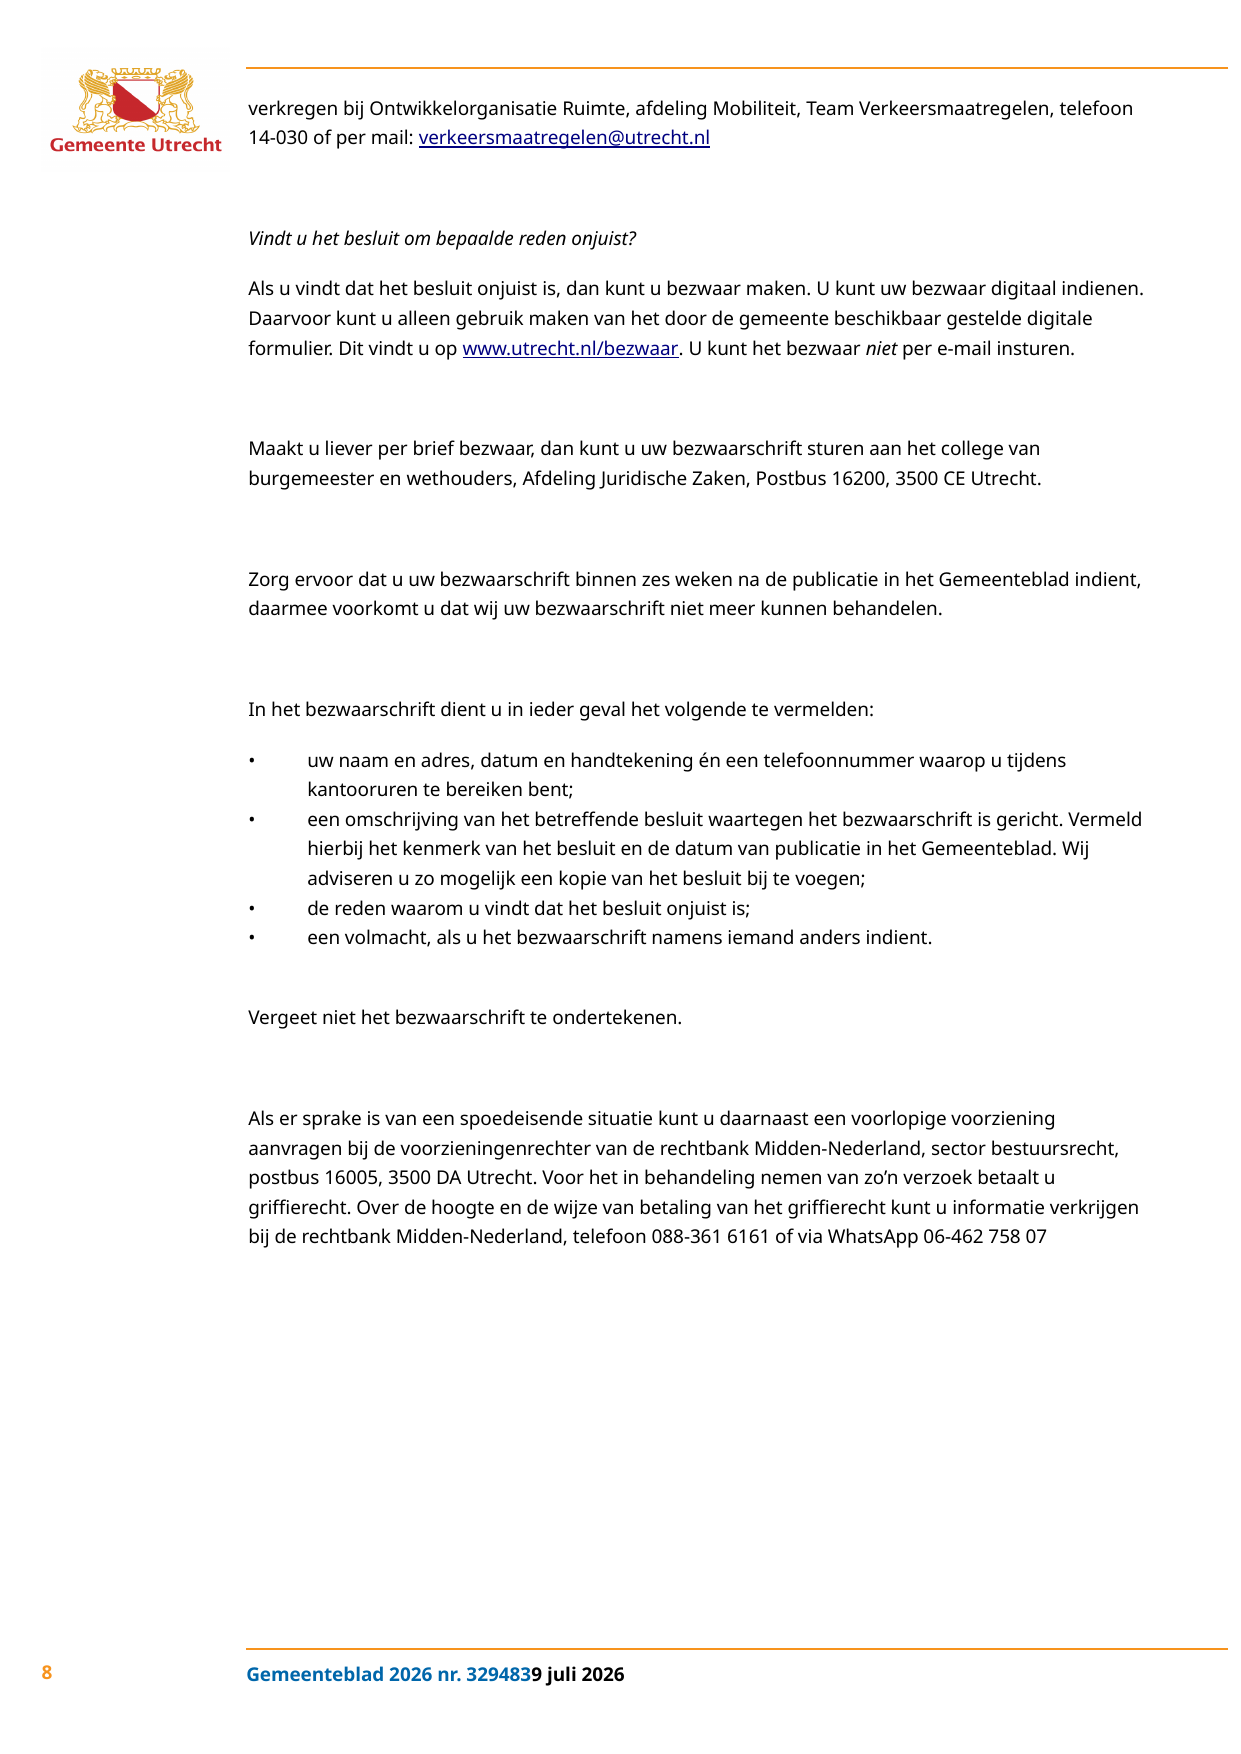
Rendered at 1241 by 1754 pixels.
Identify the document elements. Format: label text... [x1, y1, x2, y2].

text Zorg ervoor dat u uw bezwaarschrift binnen zes weken na de publicatie in het Gemeenteblad indient, daarmee voorkomt u dat wij uw bezwaarschrift niet meer kunnen behandelen. [248, 566, 1152, 621]
text Als u vindt dat het besluit onjuist is, dan kunt u bezwaar maken. U kunt uw bezwaar digitaal indienen. Daarvoor kunt u alleen gebruik maken van het door de gemeente beschikbaar gestelde digitale formulier. Dit vindt u op www.utrecht.nl/bezwaar. U kunt het bezwaar niet per e-mail insturen. [248, 276, 1152, 361]
text Maakt u liever per brief bezwaar, dan kunt u uw bezwaarschrift sturen aan het college van burgemeester en wethouders, Afdeling Juridische Zaken, Postbus 16200, 3500 CE Utrecht. [248, 436, 1152, 491]
picture [41, 47, 231, 172]
list een omschrijving van het betreffende besluit waartegen het bezwaarschrift is gericht. Vermeld hierbij het kenmerk van het besluit en de datum van publicatie in het Gemeenteblad. Wij adviseren u zo mogelijk een kopie van het besluit bij te voegen; [248, 806, 1152, 891]
text In het bezwaarschrift dient u in ieder geval het volgende te vermelden: [248, 696, 1152, 722]
list uw naam en adres, datum en handtekening én een telefoonnummer waarop u tijdens kantooruren te bereiken bent; [248, 747, 1152, 802]
text Vergeet niet het bezwaarschrift te ondertekenen. [248, 1004, 1152, 1030]
text Vindt u het besluit om bepaalde reden onjuist? [248, 225, 1152, 251]
text Als er sprake is van een spoedeisende situatie kunt u daarnaast een voorlopige voorziening aanvragen bij de voorzieningenrechter van de rechtbank Midden-Nederland, sector bestuursrecht, postbus 16005, 3500 DA Utrecht. Voor het in behandeling nemen van zo’n verzoek betaalt u griffierecht. Over de hoogte en de wijze van betaling van het griffierecht kunt u informatie verkrijgen bij de rechtbank Midden-Nederland, telefoon 088-361 6161 of via WhatsApp 06-462 758 07 [248, 1105, 1152, 1249]
list een volmacht, als u het bezwaarschrift namens iemand anders indient. [248, 924, 1152, 950]
text verkregen bij Ontwikkelorganisatie Ruimte, afdeling Mobiliteit, Team Verkeersmaatregelen, telefoon 14-030 of per mail: verkeersmaatregelen@utrecht.nl [248, 95, 1152, 150]
list de reden waarom u vindt dat het besluit onjuist is; [248, 895, 1152, 921]
